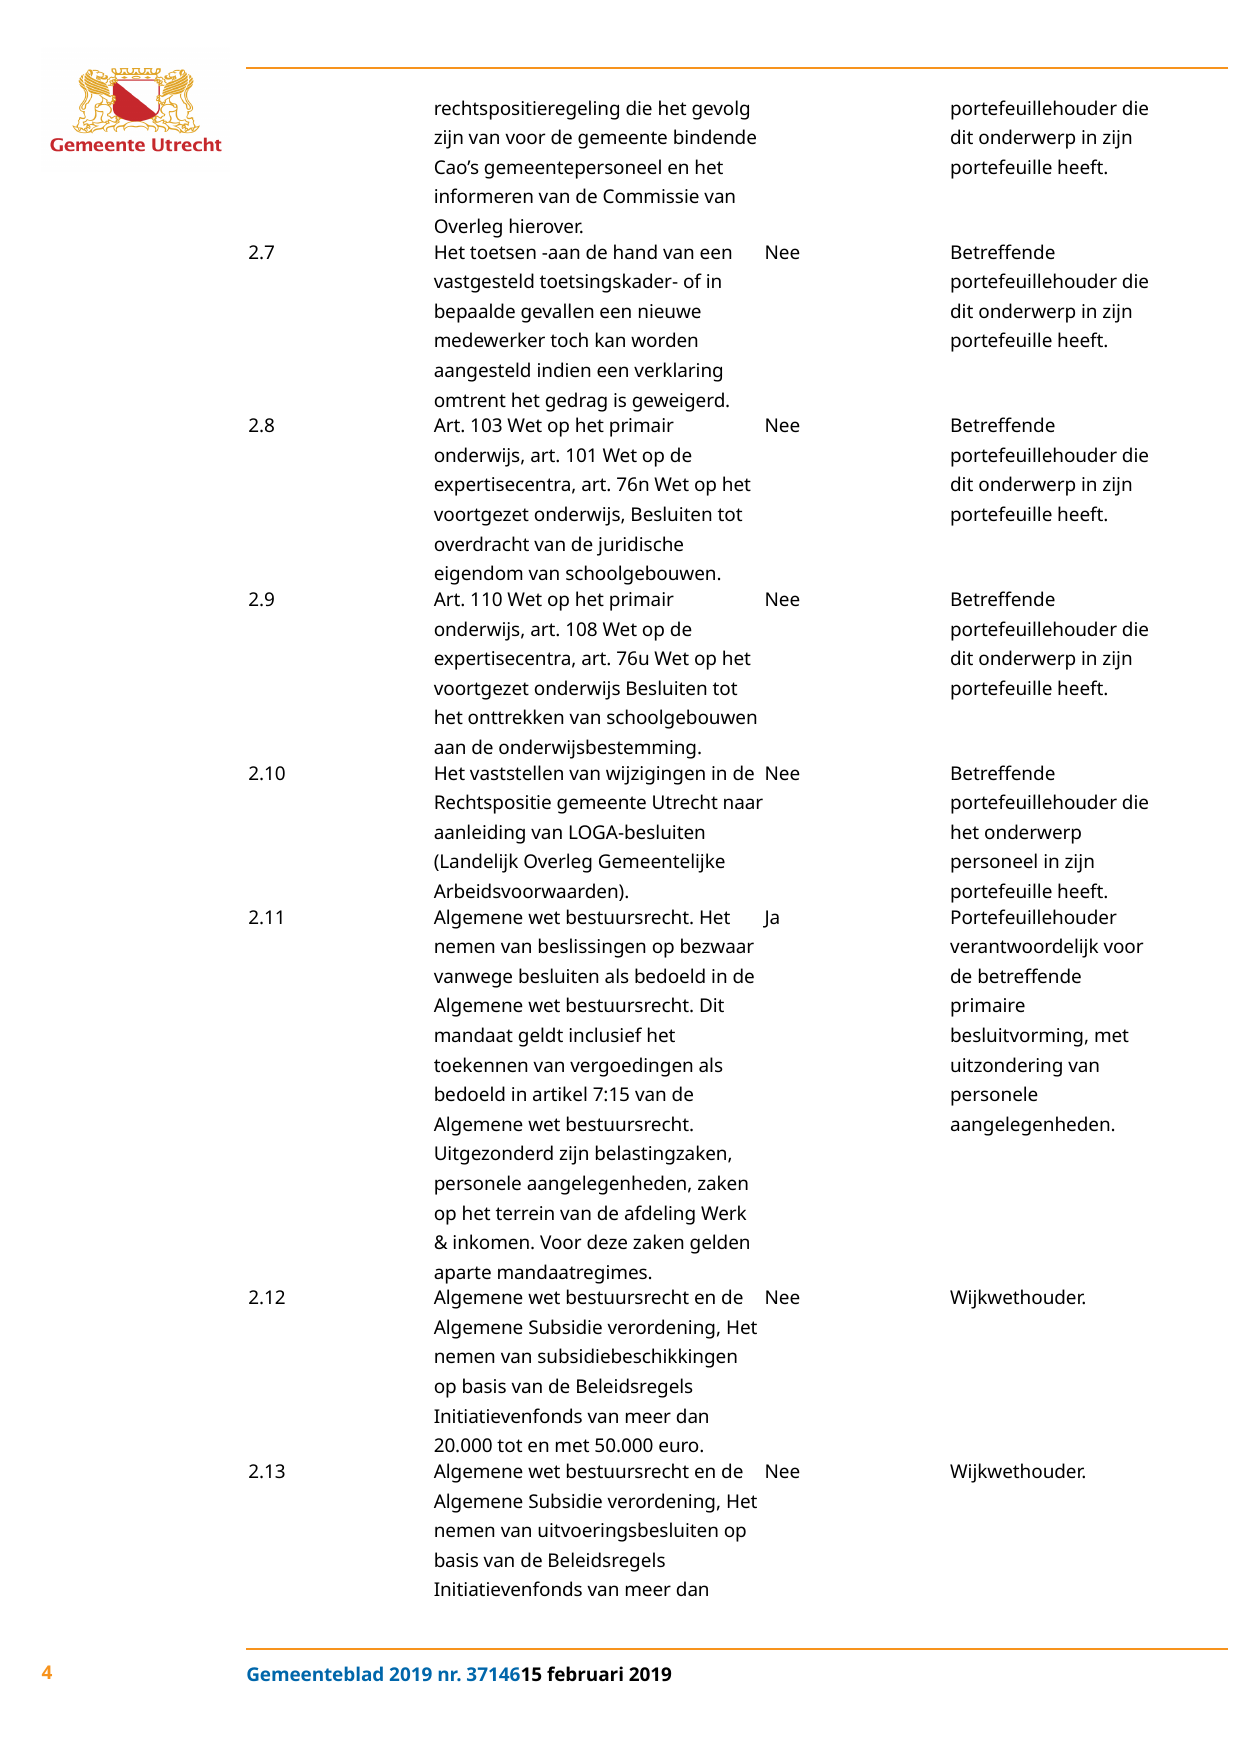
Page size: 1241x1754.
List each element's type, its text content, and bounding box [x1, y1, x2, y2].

table_cell Nee [764, 1458, 950, 1602]
table_cell 2.8 [248, 413, 433, 586]
table_cell Nee [764, 413, 950, 586]
table_cell 2.9 [248, 586, 433, 760]
table_cell Nee [764, 760, 950, 904]
table_cell Wijkwethouder. [950, 1458, 1152, 1602]
table_cell Betreffende portefeuillehouder die het onderwerp personeel in zijn portefeuille heeft. [950, 760, 1152, 904]
table_cell Het vaststellen van wijzigingen in de Rechtspositie gemeente Utrecht naar aanleiding van LOGA-besluiten (Landelijk Overleg Gemeentelijke Arbeidsvoorwaarden). [434, 760, 764, 904]
table_cell rechtspositieregeling die het gevolg zijn van voor de gemeente bindende Cao’s gemeentepersoneel en het informeren van de Commissie van Overleg hierover. [434, 95, 764, 239]
table_cell Portefeuillehouder verantwoordelijk voor de betreffende primaire besluitvorming, met uitzondering van personele aangelegenheden. [950, 904, 1152, 1284]
table_cell portefeuillehouder die dit onderwerp in zijn portefeuille heeft. [950, 95, 1152, 239]
picture [41, 47, 231, 172]
table_cell 2.13 [248, 1458, 433, 1602]
table_cell [248, 95, 433, 239]
table_cell 2.10 [248, 760, 433, 904]
table_cell 2.12 [248, 1285, 433, 1458]
table_cell Algemene wet bestuursrecht en de Algemene Subsidie verordening, Het nemen van subsidiebeschikkingen op basis van de Beleidsregels Initiatievenfonds van meer dan 20.000 tot en met 50.000 euro. [434, 1285, 764, 1458]
table_cell Betreffende portefeuillehouder die dit onderwerp in zijn portefeuille heeft. [950, 239, 1152, 412]
table_cell Art. 103 Wet op het primair onderwijs, art. 101 Wet op de expertisecentra, art. 76n Wet op het voortgezet onderwijs, Besluiten tot overdracht van de juridische eigendom van schoolgebouwen. [434, 413, 764, 586]
table_cell Nee [764, 586, 950, 760]
table_cell Wijkwethouder. [950, 1285, 1152, 1458]
table_cell [764, 95, 950, 239]
table_cell Nee [764, 239, 950, 412]
table_cell Ja [764, 904, 950, 1284]
table_cell Betreffende portefeuillehouder die dit onderwerp in zijn portefeuille heeft. [950, 413, 1152, 586]
table_cell Nee [764, 1285, 950, 1458]
table_cell Algemene wet bestuursrecht. Het nemen van beslissingen op bezwaar vanwege besluiten als bedoeld in de Algemene wet bestuursrecht. Dit mandaat geldt inclusief het toekennen van vergoedingen als bedoeld in artikel 7:15 van de Algemene wet bestuursrecht. Uitgezonderd zijn belastingzaken, personele aangelegenheden, zaken op het terrein van de afdeling Werk & inkomen. Voor deze zaken gelden aparte mandaatregimes. [434, 904, 764, 1284]
table_cell Het toetsen -aan de hand van een vastgesteld toetsingskader- of in bepaalde gevallen een nieuwe medewerker toch kan worden aangesteld indien een verklaring omtrent het gedrag is geweigerd. [434, 239, 764, 412]
table_cell Algemene wet bestuursrecht en de Algemene Subsidie verordening, Het nemen van uitvoeringsbesluiten op basis van de Beleidsregels Initiatievenfonds van meer dan [434, 1458, 764, 1602]
table_cell Betreffende portefeuillehouder die dit onderwerp in zijn portefeuille heeft. [950, 586, 1152, 760]
table_cell 2.11 [248, 904, 433, 1284]
table_cell Art. 110 Wet op het primair onderwijs, art. 108 Wet op de expertisecentra, art. 76u Wet op het voortgezet onderwijs Besluiten tot het onttrekken van schoolgebouwen aan de onderwijsbestemming. [434, 586, 764, 760]
table_cell 2.7 [248, 239, 433, 412]
